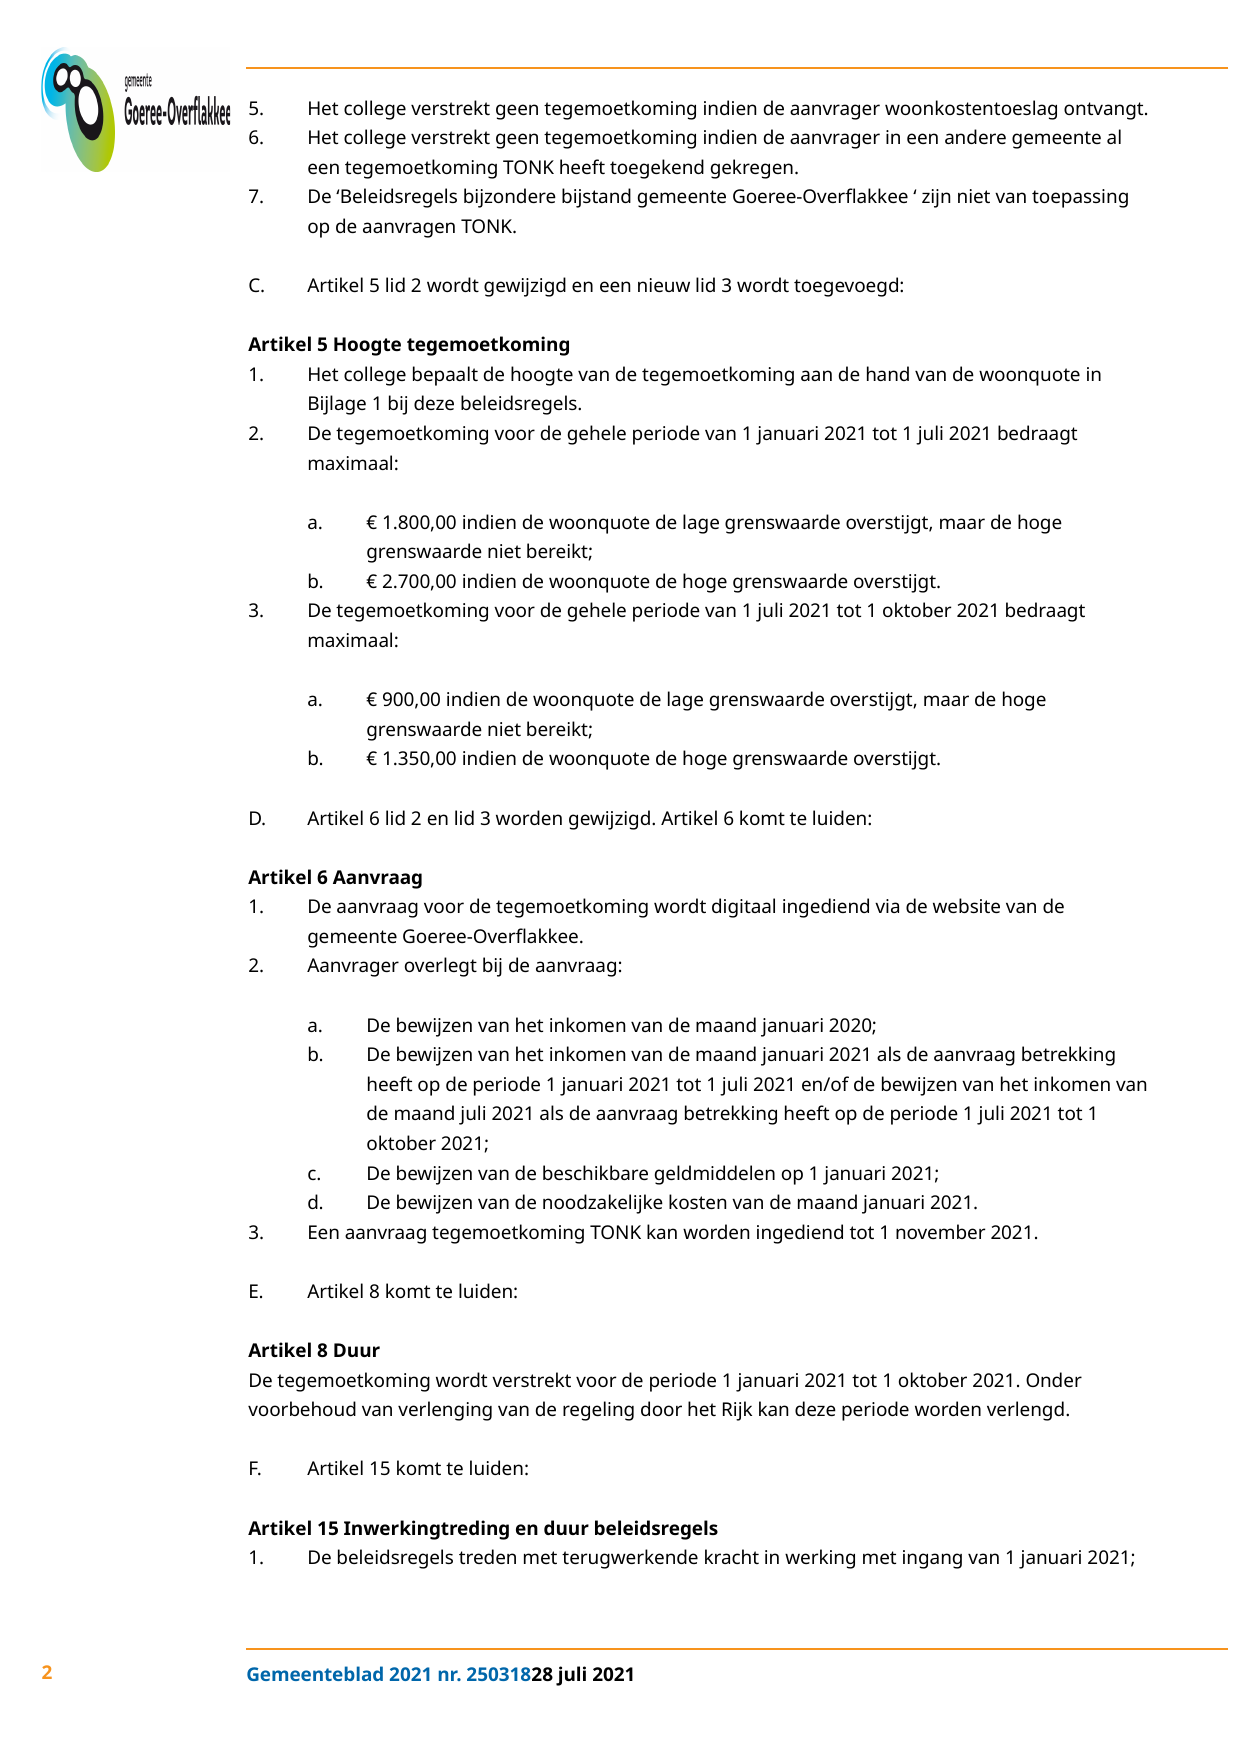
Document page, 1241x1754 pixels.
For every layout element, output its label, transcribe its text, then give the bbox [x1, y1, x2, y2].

text Artikel 5 Hoogte tegemoetkoming [248, 331, 1152, 357]
picture [41, 47, 231, 172]
list Een aanvraag tegemoetkoming TONK kan worden ingediend tot 1 november 2021. [248, 1219, 1152, 1245]
list Artikel 8 komt te luiden: [248, 1278, 1152, 1304]
list De ‘Beleidsregels bijzondere bijstand gemeente Goeree-Overflakkee ‘ zijn niet van toepassing op de aanvragen TONK. [248, 183, 1152, 239]
list De bewijzen van het inkomen van de maand januari 2020; [307, 1012, 1152, 1038]
list De bewijzen van het inkomen van de maand januari 2021 als de aanvraag betrekking heeft op de periode 1 januari 2021 tot 1 juli 2021 en/of de bewijzen van het inkomen van de maand juli 2021 als de aanvraag betrekking heeft op de periode 1 juli 2021 tot 1 oktober 2021; [307, 1041, 1152, 1156]
list Aanvrager overlegt bij de aanvraag: [248, 953, 1152, 978]
list € 2.700,00 indien de woonquote de hoge grenswaarde overstijgt. [307, 568, 1152, 594]
list Artikel 15 komt te luiden: [248, 1456, 1152, 1481]
list Artikel 5 lid 2 wordt gewijzigd en een nieuw lid 3 wordt toegevoegd: [248, 272, 1152, 298]
list € 1.350,00 indien de woonquote de hoge grenswaarde overstijgt. [307, 746, 1152, 771]
list Het college verstrekt geen tegemoetkoming indien de aanvrager in een andere gemeente al een tegemoetkoming TONK heeft toegekend gekregen. [248, 124, 1152, 180]
text Artikel 15 Inwerkingtreding en duur beleidsregels [248, 1515, 1152, 1541]
text Artikel 8 Duur [248, 1337, 1152, 1363]
list € 900,00 indien de woonquote de lage grenswaarde overstijgt, maar de hoge grenswaarde niet bereikt; [307, 686, 1152, 742]
list De tegemoetkoming voor de gehele periode van 1 januari 2021 tot 1 juli 2021 bedraagt maximaal: [248, 420, 1152, 476]
list De tegemoetkoming voor de gehele periode van 1 juli 2021 tot 1 oktober 2021 bedraagt maximaal: [248, 598, 1152, 653]
list € 1.800,00 indien de woonquote de lage grenswaarde overstijgt, maar de hoge grenswaarde niet bereikt; [307, 509, 1152, 564]
text De tegemoetkoming wordt verstrekt voor de periode 1 januari 2021 tot 1 oktober 2021. Onder voorbehoud van verlenging van de regeling door het Rijk kan deze periode worden verlengd. [248, 1367, 1152, 1422]
text Artikel 6 Aanvraag [248, 864, 1152, 890]
list Het college verstrekt geen tegemoetkoming indien de aanvrager woonkostentoeslag ontvangt. [248, 95, 1152, 121]
list Artikel 6 lid 2 en lid 3 worden gewijzigd. Artikel 6 komt te luiden: [248, 805, 1152, 831]
list De bewijzen van de noodzakelijke kosten van de maand januari 2021. [307, 1189, 1152, 1215]
list De aanvraag voor de tegemoetkoming wordt digitaal ingediend via de website van de gemeente Goeree-Overflakkee. [248, 893, 1152, 949]
list De bewijzen van de beschikbare geldmiddelen op 1 januari 2021; [307, 1160, 1152, 1186]
list Het college bepaalt de hoogte van de tegemoetkoming aan de hand van de woonquote in Bijlage 1 bij deze beleidsregels. [248, 361, 1152, 416]
list De beleidsregels treden met terugwerkende kracht in werking met ingang van 1 januari 2021; [248, 1544, 1152, 1570]
